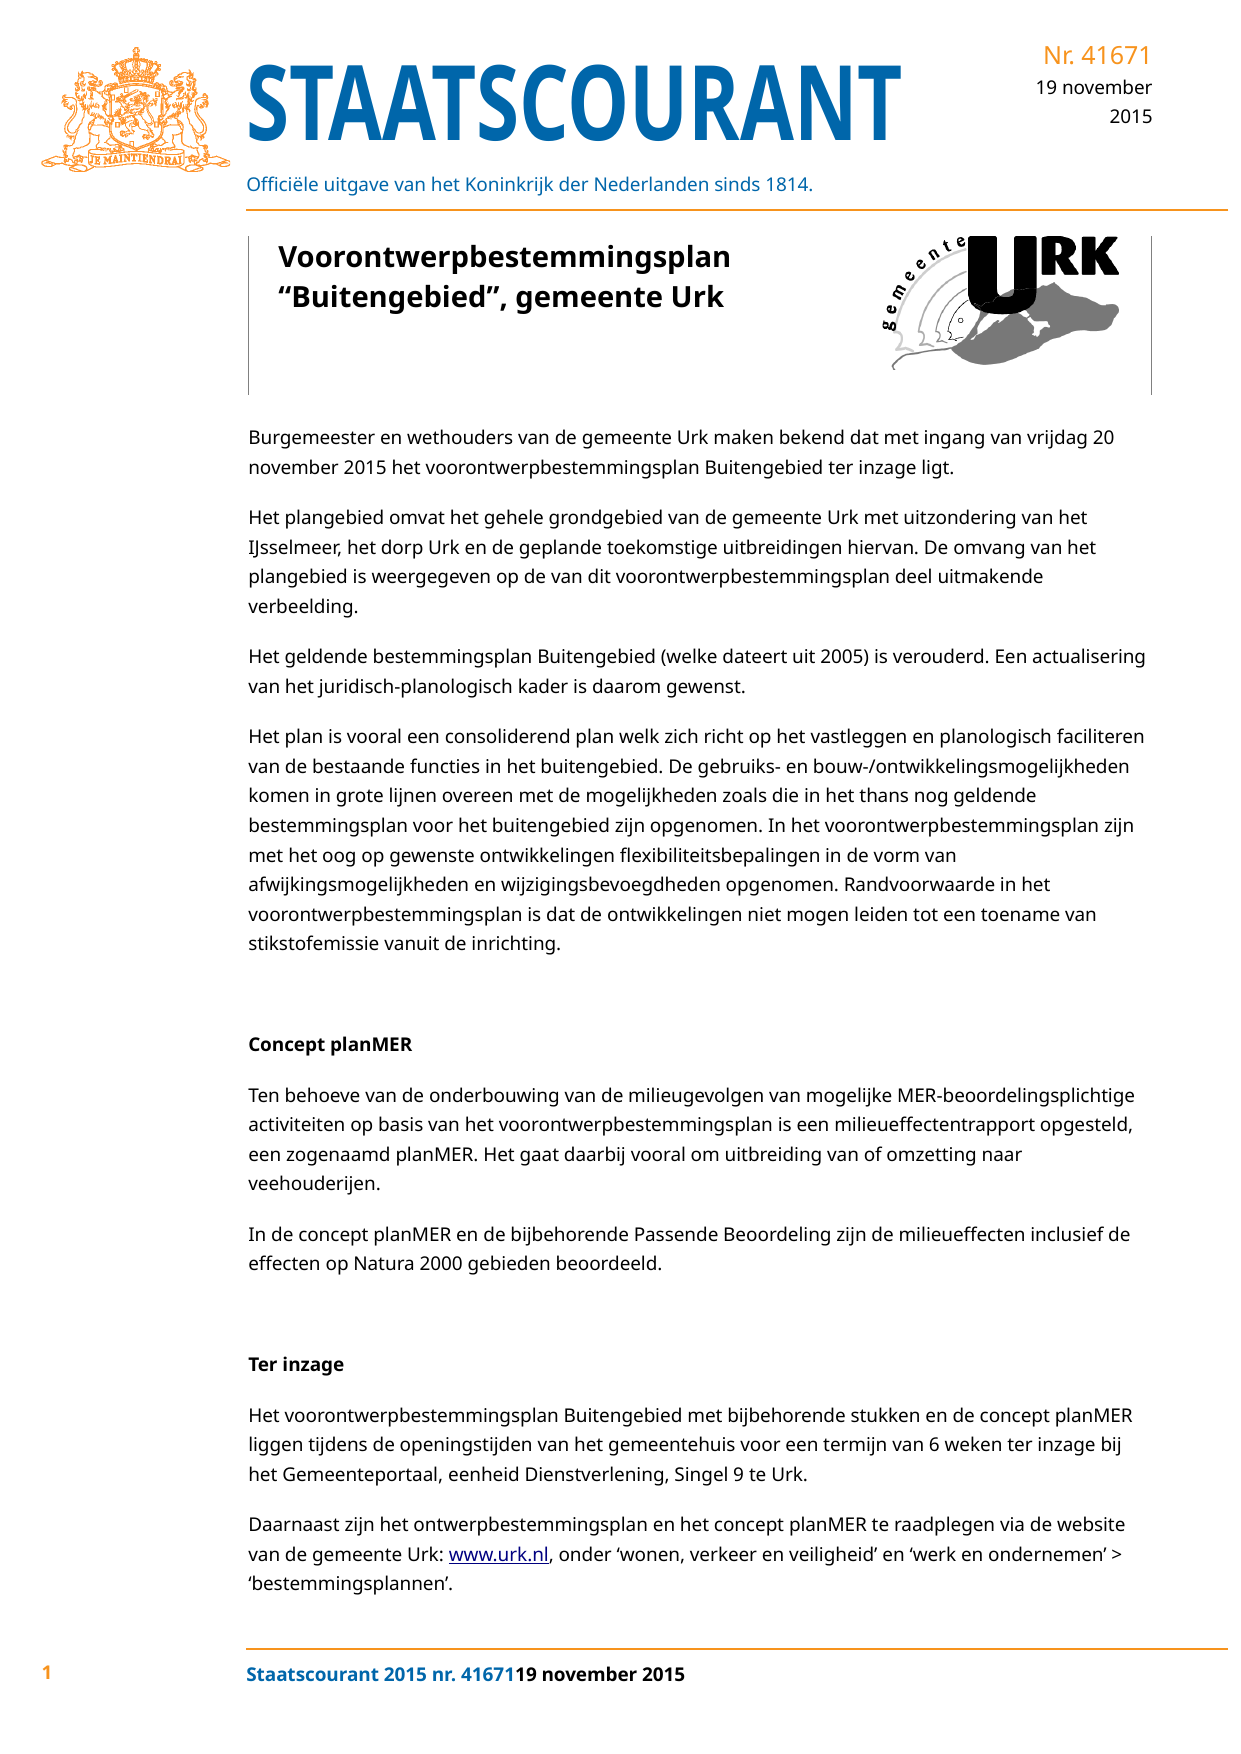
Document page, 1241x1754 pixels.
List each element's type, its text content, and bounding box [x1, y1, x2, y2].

table_header Voorontwerpbestemmingsplan “Buitengebied”, gemeente Urk [249, 236, 850, 395]
text Ten behoeve van de onderbouwing van de milieugevolgen van mogelijke MER-beoordelingsplichtige activiteiten op basis van het voorontwerpbestemmingsplan is een milieueffectentrapport opgesteld, een zogenaamd planMER. Het gaat daarbij vooral om uitbreiding van of omzetting naar veehouderijen. [248, 1082, 1152, 1196]
text Het geldende bestemmingsplan Buitengebied (welke dateert uit 2005) is verouderd. Een actualisering van het juridisch-planologisch kader is daarom gewenst. [248, 643, 1152, 699]
text Daarnaast zijn het ontwerpbestemmingsplan en het concept planMER te raadplegen via de website van de gemeente Urk: www.urk.nl, onder ‘wonen, verkeer en veiligheid’ en ‘werk en ondernemen’ > ‘bestemmingsplannen’. [248, 1511, 1152, 1596]
picture [882, 236, 1119, 370]
text Het plangebied omvat het gehele grondgebied van de gemeente Urk met uitzondering van het IJsselmeer, het dorp Urk en de geplande toekomstige uitbreidingen hiervan. De omvang van het plangebied is weergegeven op de van dit voorontwerpbestemmingsplan deel uitmakende verbeelding. [248, 504, 1152, 619]
text Ter inzage [248, 1351, 1152, 1377]
text Burgemeester en wethouders van de gemeente Urk maken bekend dat met ingang van vrijdag 20 november 2015 het voorontwerpbestemmingsplan Buitengebied ter inzage ligt. [248, 424, 1152, 480]
picture [41, 47, 231, 172]
table_header [850, 236, 1151, 395]
text Het voorontwerpbestemmingsplan Buitengebied met bijbehorende stukken en de concept planMER liggen tijdens de openingstijden van het gemeentehuis voor een termijn van 6 weken ter inzage bij het Gemeenteportaal, eenheid Dienstverlening, Singel 9 te Urk. [248, 1402, 1152, 1487]
text Concept planMER [248, 1031, 1152, 1057]
text In de concept planMER en de bijbehorende Passende Beoordeling zijn de milieueffecten inclusief de effecten op Natura 2000 gebieden beoordeeld. [248, 1221, 1152, 1276]
text Het plan is vooral een consoliderend plan welk zich richt op het vastleggen en planologisch faciliteren van de bestaande functies in het buitengebied. De gebruiks- en bouw-/ontwikkelingsmogelijkheden komen in grote lijnen overeen met de mogelijkheden zoals die in het thans nog geldende bestemmingsplan voor het buitengebied zijn opgenomen. In het voorontwerpbestemmingsplan zijn met het oog op gewenste ontwikkelingen flexibiliteitsbepalingen in de vorm van afwijkingsmogelijkheden en wijzigingsbevoegdheden opgenomen. Randvoorwaarde in het voorontwerpbestemmingsplan is dat de ontwikkelingen niet mogen leiden tot een toename van stikstofemissie vanuit de inrichting. [248, 723, 1152, 956]
